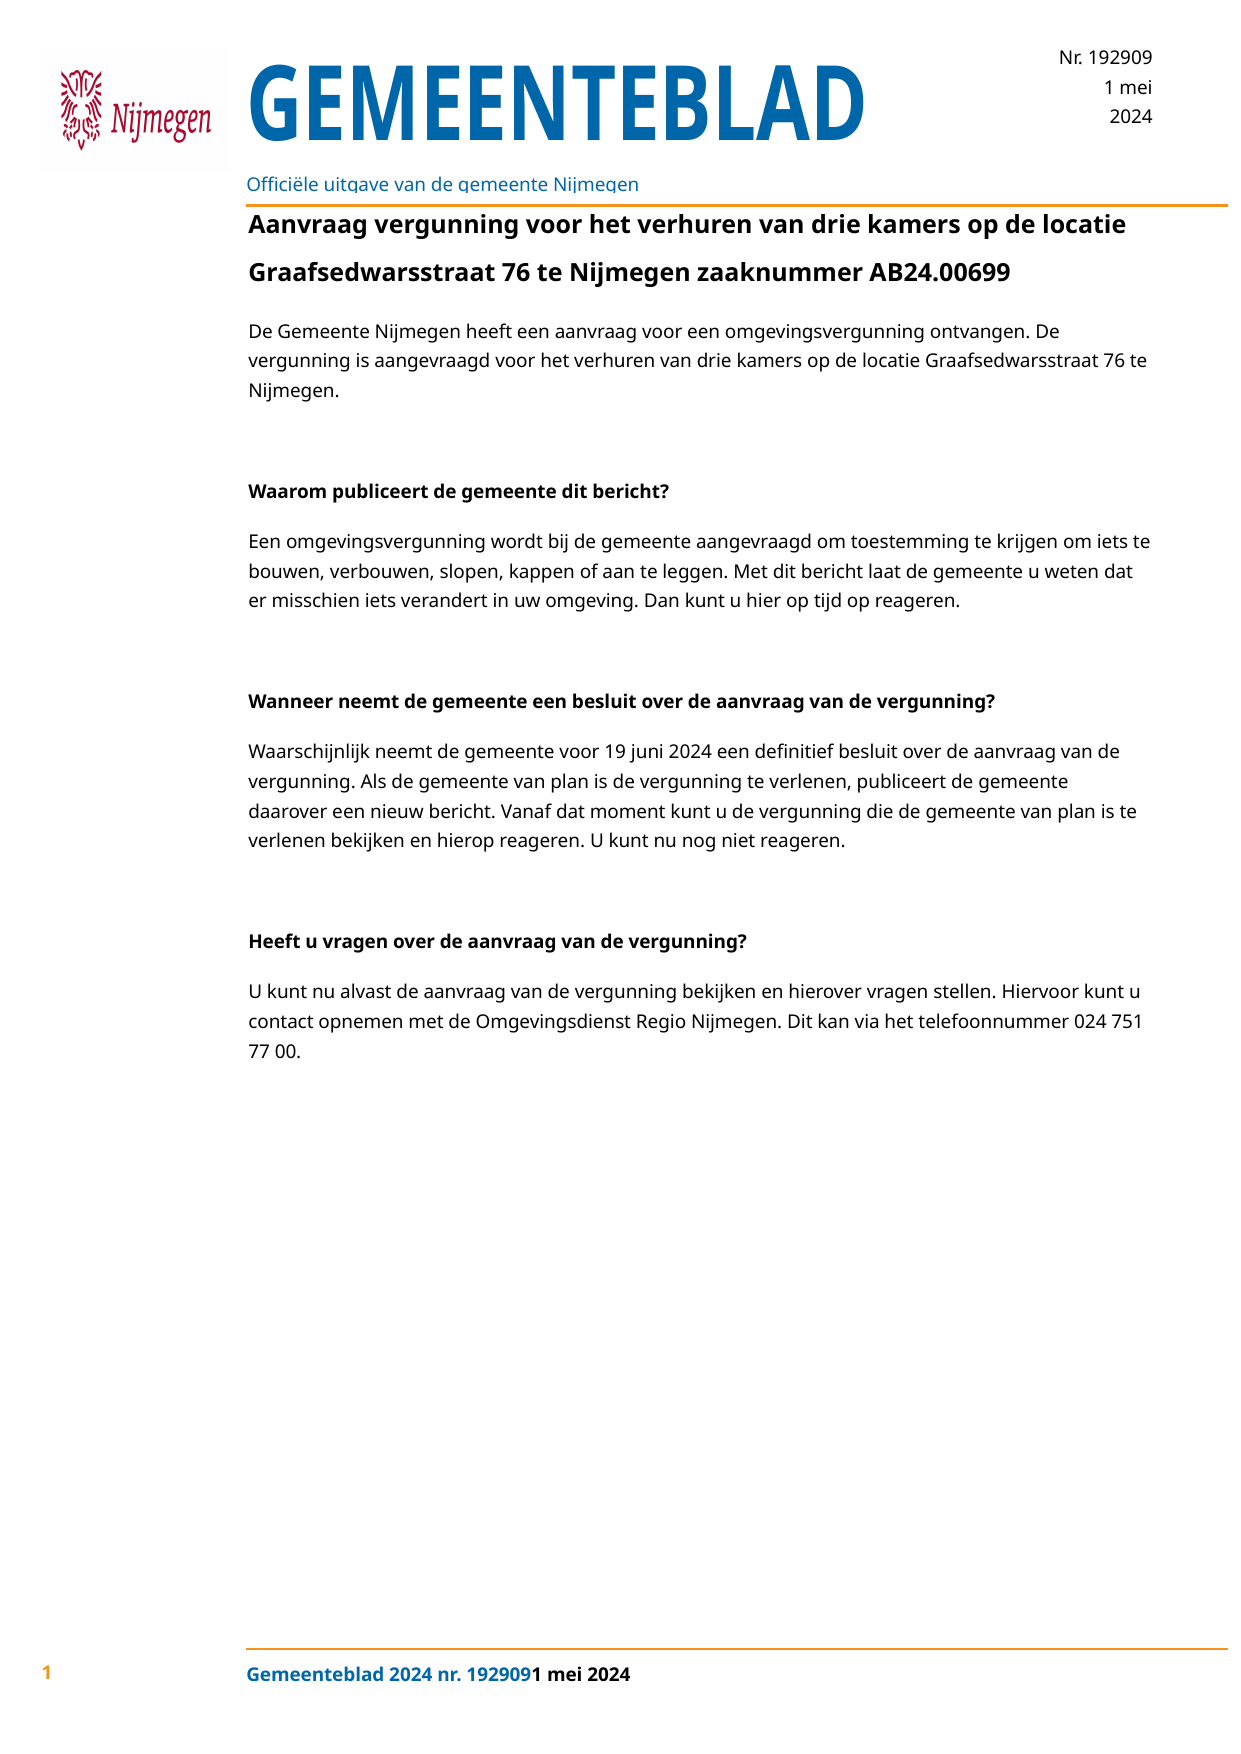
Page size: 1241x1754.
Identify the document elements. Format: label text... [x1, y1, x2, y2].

picture [41, 47, 231, 172]
text Wanneer neemt de gemeente een besluit over de aanvraag van de vergunning? [248, 688, 1152, 714]
text U kunt nu alvast de aanvraag van de vergunning bekijken en hierover vragen stellen. Hiervoor kunt u contact opnemen met de Omgevingsdienst Regio Nijmegen. Dit kan via het telefoonnummer 024 751 77 00. [248, 979, 1152, 1064]
text Aanvraag vergunning voor het verhuren van drie kamers op de locatie Graafsedwarsstraat 76 te Nijmegen zaaknummer AB24.00699 [248, 207, 1152, 288]
text Waarschijnlijk neemt de gemeente voor 19 juni 2024 een definitief besluit over de aanvraag van de vergunning. Als de gemeente van plan is de vergunning te verlenen, publiceert de gemeente daarover een nieuw bericht. Vanaf dat moment kunt u de vergunning die de gemeente van plan is te verlenen bekijken en hierop reageren. U kunt nu nog niet reageren. [248, 739, 1152, 853]
text Een omgevingsvergunning wordt bij de gemeente aangevraagd om toestemming te krijgen om iets te bouwen, verbouwen, slopen, kappen of aan te leggen. Met dit bericht laat de gemeente u weten dat er misschien iets verandert in uw omgeving. Dan kunt u hier op tijd op reageren. [248, 528, 1152, 613]
text Heeft u vragen over de aanvraag van de vergunning? [248, 928, 1152, 954]
text Waarom publiceert de gemeente dit bericht? [248, 478, 1152, 504]
text De Gemeente Nijmegen heeft een aanvraag voor een omgevingsvergunning ontvangen. De vergunning is aangevraagd voor het verhuren van drie kamers op de locatie Graafsedwarsstraat 76 te Nijmegen. [248, 318, 1152, 403]
